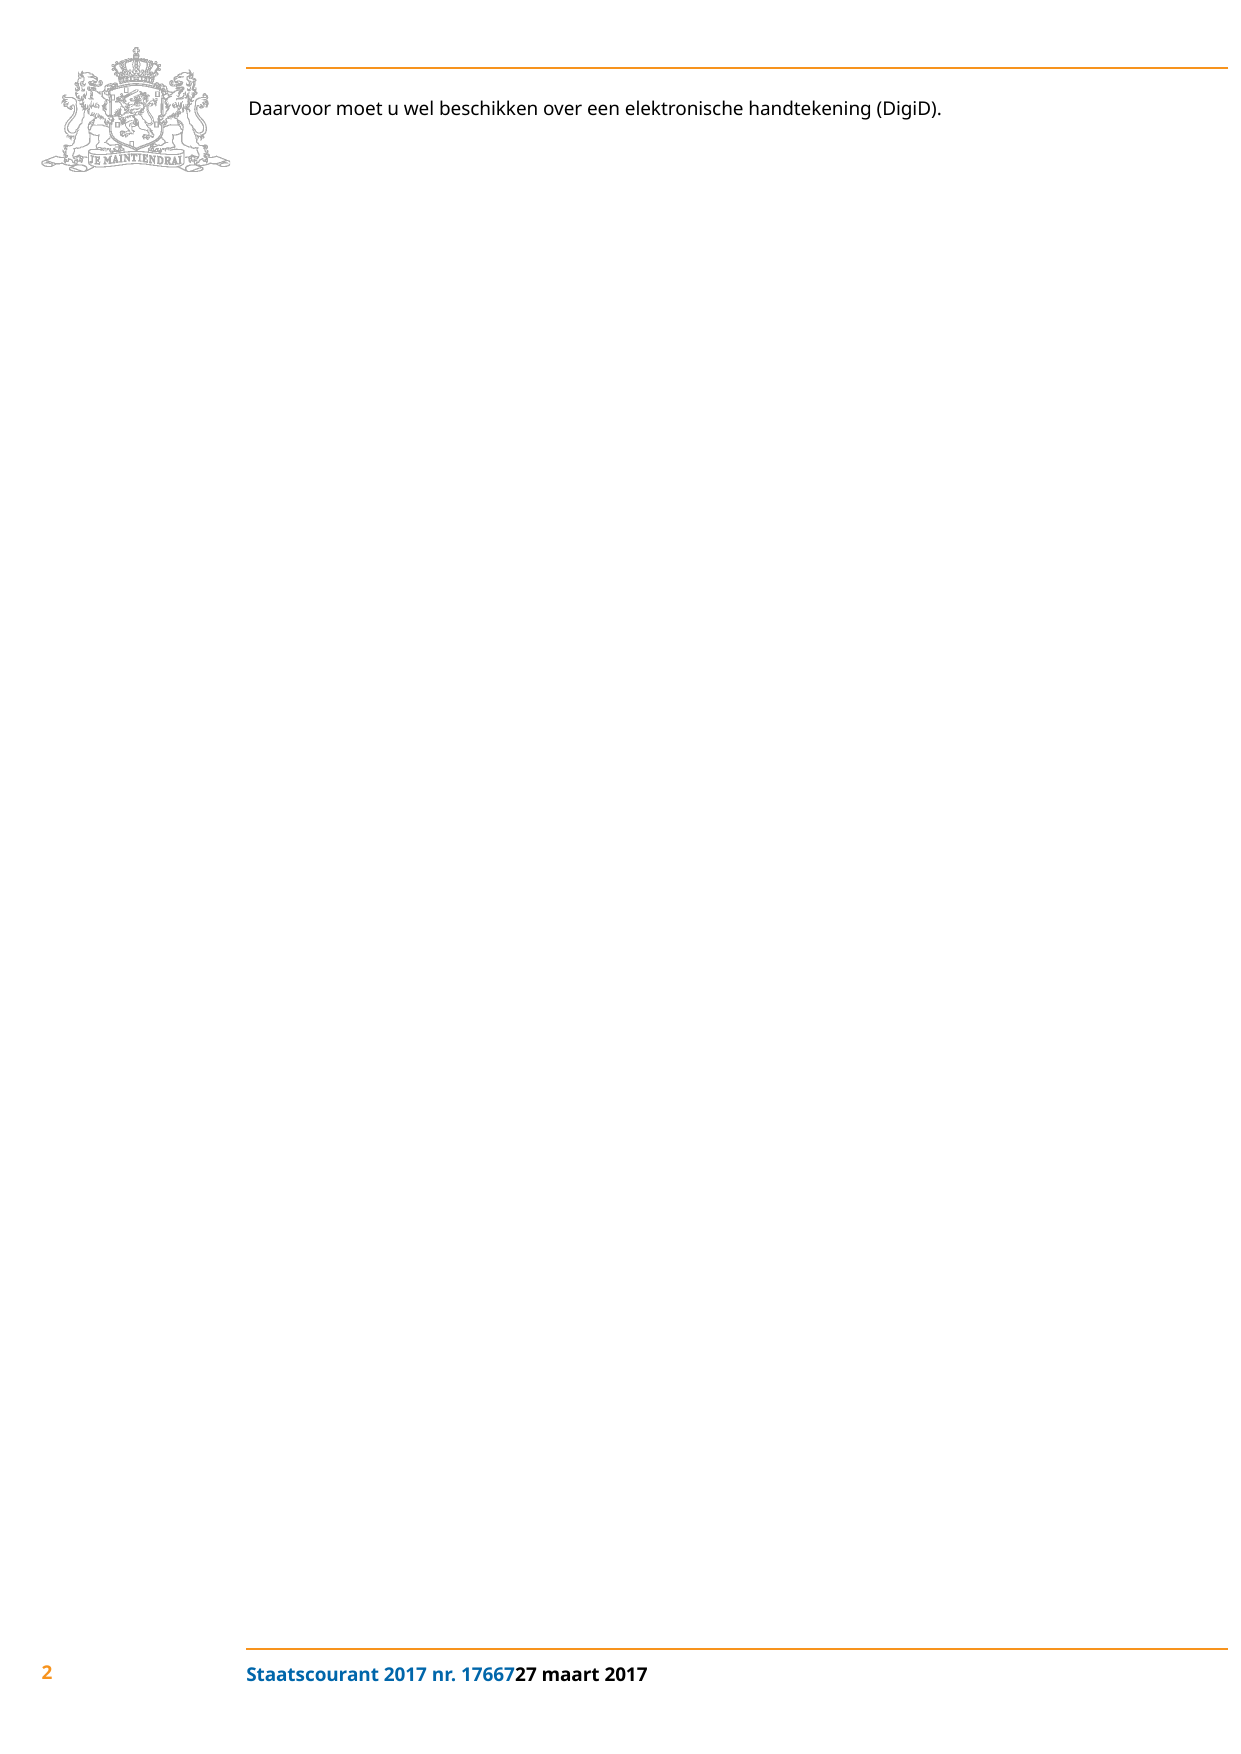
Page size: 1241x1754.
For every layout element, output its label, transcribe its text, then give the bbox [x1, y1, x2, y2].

text Daarvoor moet u wel beschikken over een elektronische handtekening (DigiD). [248, 95, 1152, 121]
picture [41, 47, 231, 172]
